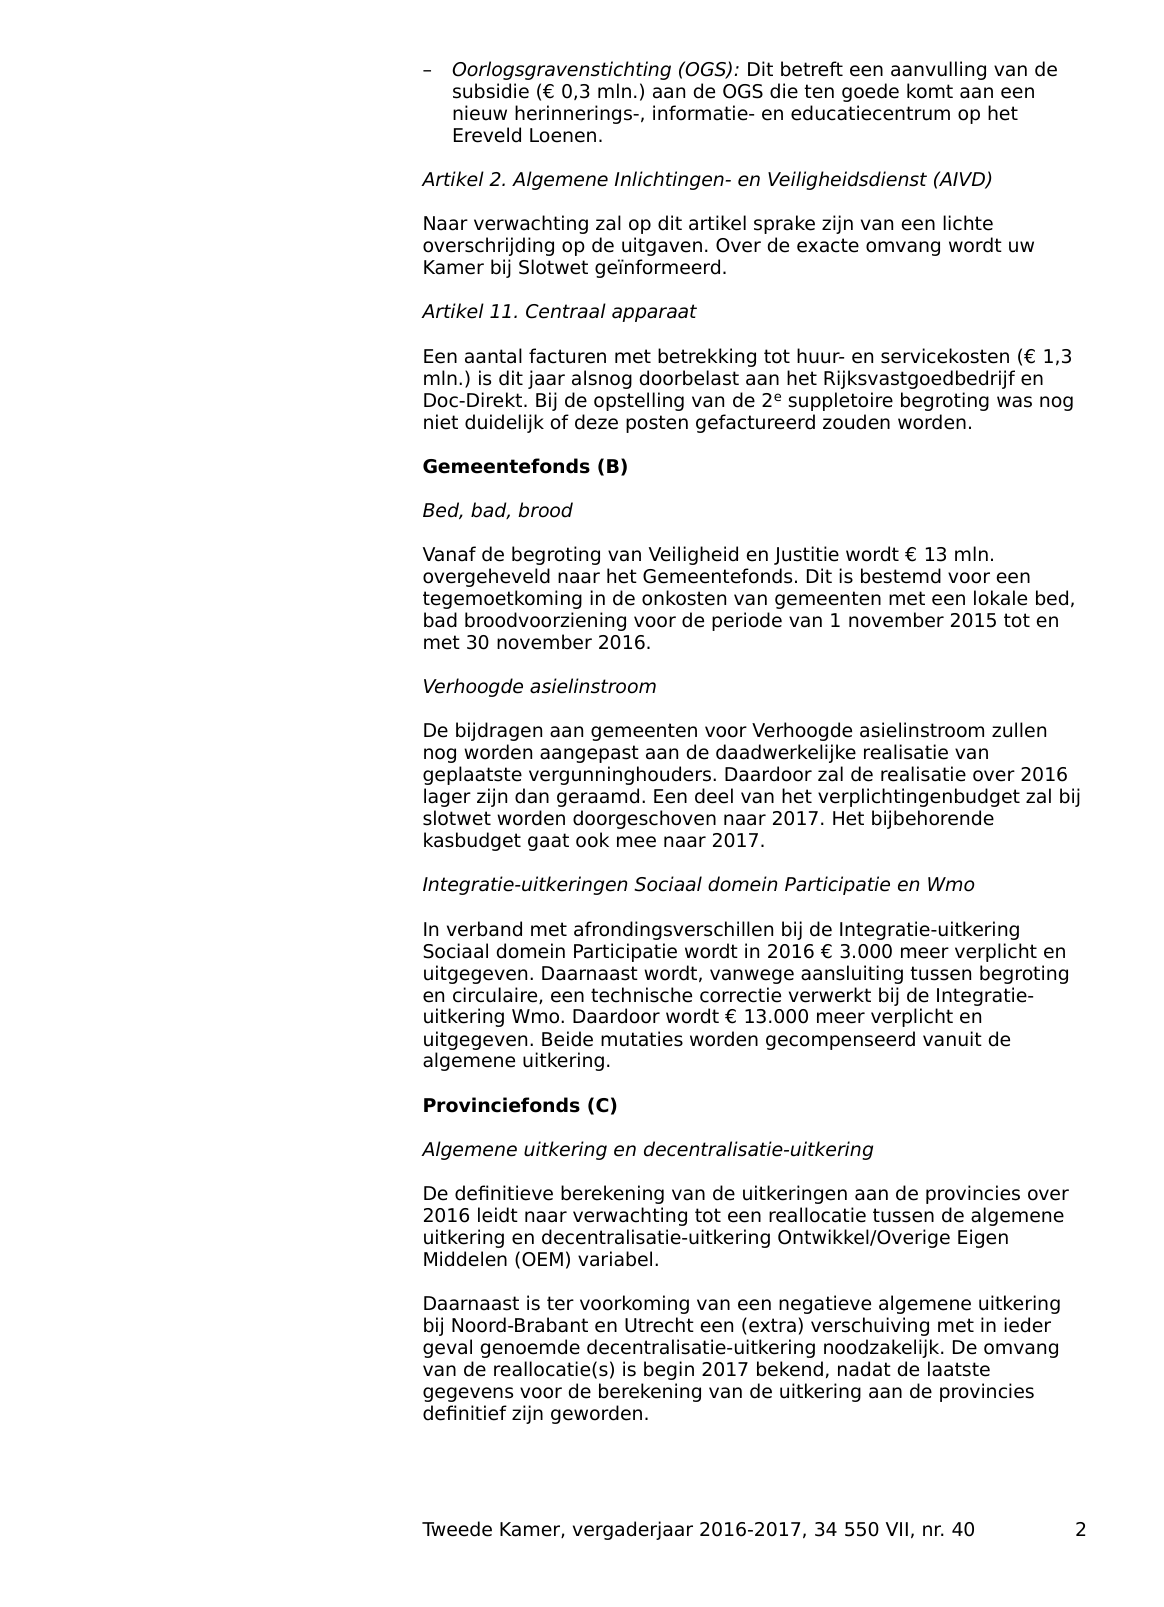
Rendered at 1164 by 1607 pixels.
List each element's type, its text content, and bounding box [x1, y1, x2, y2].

subtitle Verhoogde asielinstroom [422, 676, 1087, 698]
subtitle Artikel 11. Centraal apparaat [422, 301, 1087, 323]
subtitle Artikel 2. Algemene Inlichtingen- en Veiligheidsdienst (AIVD) [422, 169, 1087, 191]
text Naar verwachting zal op dit artikel sprake zijn van een lichte overschrijding op de uitgaven. Over de exacte omvang wordt uw Kamer bij Slotwet geïnformeerd. [422, 213, 1087, 279]
subtitle Bed, bad, brood [422, 500, 1087, 522]
subtitle Gemeentefonds (B) [422, 456, 1087, 478]
text Vanaf de begroting van Veiligheid en Justitie wordt € 13 mln. overgeheveld naar het Gemeentefonds. Dit is bestemd voor een tegemoetkoming in de onkosten van gemeenten met een lokale bed, bad broodvoorziening voor de periode van 1 november 2015 tot en met 30 november 2016. [422, 544, 1087, 654]
subtitle Provinciefonds (C) [422, 1094, 1087, 1117]
subtitle Integratie-uitkeringen Sociaal domein Participatie en Wmo [422, 874, 1087, 896]
text Daarnaast is ter voorkoming van een negatieve algemene uitkering bij Noord-Brabant en Utrecht een (extra) verschuiving met in ieder geval genoemde decentralisatie-uitkering noodzakelijk. De omvang van de reallocatie(s) is begin 2017 bekend, nadat de laatste gegevens voor de berekening van de uitkering aan de provincies definitief zijn geworden. [422, 1293, 1087, 1425]
text De definitieve berekening van de uitkeringen aan de provincies over 2016 leidt naar verwachting tot een reallocatie tussen de algemene uitkering en decentralisatie-uitkering Ontwikkel/Overige Eigen Middelen (OEM) variabel. [422, 1183, 1087, 1271]
subtitle Algemene uitkering en decentralisatie-uitkering [422, 1139, 1087, 1161]
text In verband met afrondingsverschillen bij de Integratie-uitkering Sociaal domein Participatie wordt in 2016 € 3.000 meer verplicht en uitgegeven. Daarnaast wordt, vanwege aansluiting tussen begroting en circulaire, een technische correctie verwerkt bij de Integratie-uitkering Wmo. Daardoor wordt € 13.000 meer verplicht en uitgegeven. Beide mutaties worden gecompenseerd vanuit de algemene uitkering. [422, 918, 1087, 1072]
text Een aantal facturen met betrekking tot huur- en servicekosten (€ 1,3 mln.) is dit jaar alsnog doorbelast aan het Rijksvastgoedbedrijf en Doc-Direkt. Bij de opstelling van de 2e suppletoire begroting was nog niet duidelijk of deze posten gefactureerd zouden worden. [422, 346, 1087, 433]
text – Oorlogsgravenstichting (OGS): Dit betreft een aanvulling van de subsidie (€ 0,3 mln.) aan de OGS die ten goede komt aan een nieuw herinnerings-, informatie- en educatiecentrum op het Ereveld Loenen. [422, 59, 1087, 147]
text De bijdragen aan gemeenten voor Verhoogde asielinstroom zullen nog worden aangepast aan de daadwerkelijke realisatie van geplaatste vergunninghouders. Daardoor zal de realisatie over 2016 lager zijn dan geraamd. Een deel van het verplichtingenbudget zal bij slotwet worden doorgeschoven naar 2017. Het bijbehorende kasbudget gaat ook mee naar 2017. [422, 720, 1087, 852]
